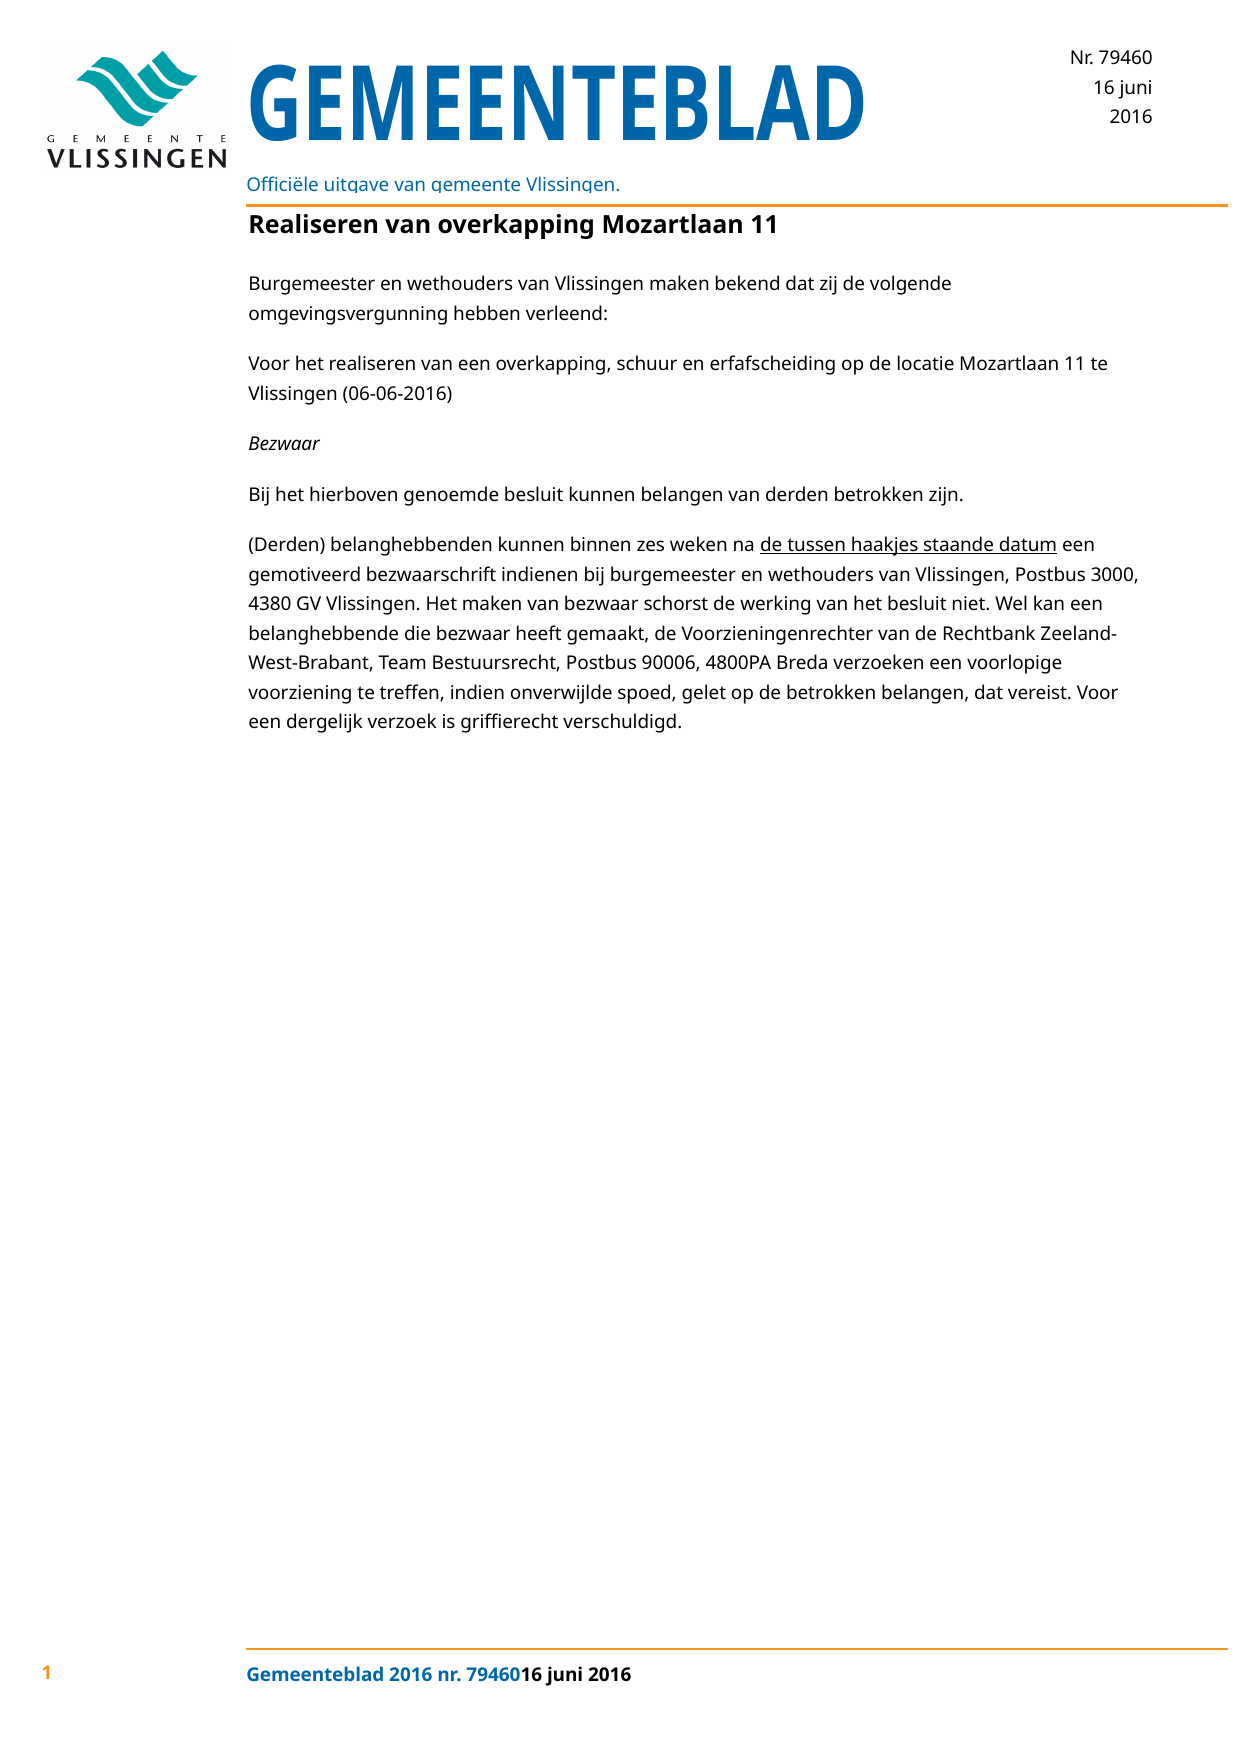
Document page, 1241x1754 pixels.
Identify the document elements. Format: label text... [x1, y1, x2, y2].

text Bij het hierboven genoemde besluit kunnen belangen van derden betrokken zijn. [248, 481, 1152, 506]
picture [41, 47, 231, 172]
text (Derden) belanghebbenden kunnen binnen zes weken na de tussen haakjes staande datum een gemotiveerd bezwaarschrift indienen bij burgemeester en wethouders van Vlissingen, Postbus 3000, 4380 GV Vlissingen. Het maken van bezwaar schorst de werking van het besluit niet. Wel kan een belanghebbende die bezwaar heeft gemaakt, de Voorzieningenrechter van de Rechtbank Zeeland-West-Brabant, Team Bestuursrecht, Postbus 90006, 4800PA Breda verzoeken een voorlopige voorziening te treffen, indien onverwijlde spoed, gelet op de betrokken belangen, dat vereist. Voor een dergelijk verzoek is griffierecht verschuldigd. [248, 531, 1152, 734]
text Voor het realiseren van een overkapping, schuur en erfafscheiding op de locatie Mozartlaan 11 te Vlissingen (06-06-2016) [248, 350, 1152, 406]
text Realiseren van overkapping Mozartlaan 11 [248, 207, 1152, 241]
text Burgemeester en wethouders van Vlissingen maken bekend dat zij de volgende omgevingsvergunning hebben verleend: [248, 270, 1152, 326]
text Bezwaar [248, 430, 1152, 456]
